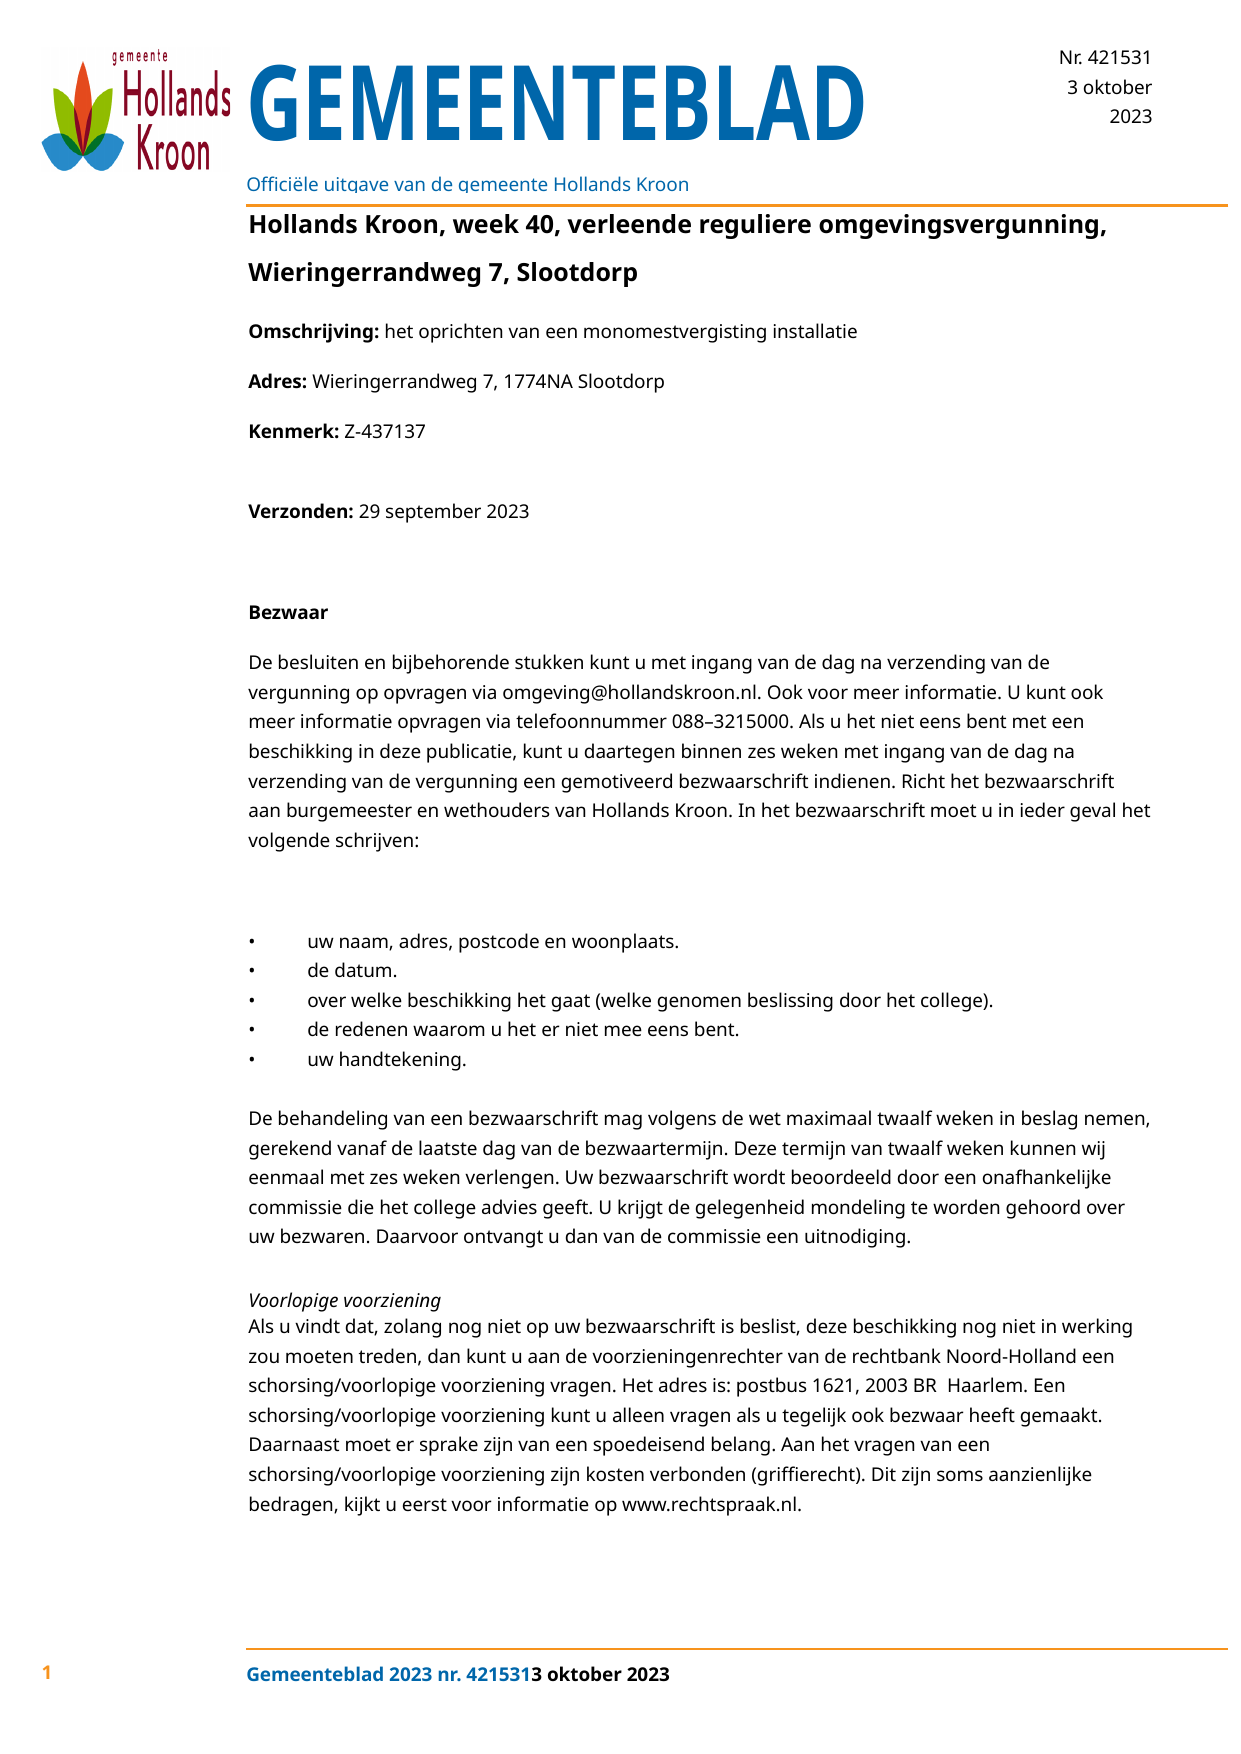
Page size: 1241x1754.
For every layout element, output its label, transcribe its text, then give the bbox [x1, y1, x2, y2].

text Adres: Wieringerrandweg 7, 1774NA Slootdorp [248, 368, 1152, 394]
text Voorlopige voorziening [248, 1288, 1152, 1313]
text Als u vindt dat, zolang nog niet op uw bezwaarschrift is beslist, deze beschikking nog niet in werking zou moeten treden, dan kunt u aan de voorzieningenrechter van de rechtbank Noord-Holland een schorsing/voorlopige voorziening vragen. Het adres is: postbus 1621, 2003 BR Haarlem. Een schorsing/voorlopige voorziening kunt u alleen vragen als u tegelijk ook bezwaar heeft gemaakt. Daarnaast moet er sprake zijn van een spoedeisend belang. Aan het vragen van een schorsing/voorlopige voorziening zijn kosten verbonden (griffierecht). Dit zijn soms aanzienlijke bedragen, kijkt u eerst voor informatie op www.rechtspraak.nl. [248, 1313, 1152, 1517]
list de datum. [248, 957, 1152, 983]
table_header [700, 469, 1152, 495]
list over welke beschikking het gaat (welke genomen beslissing door het college). [248, 987, 1152, 1013]
text Hollands Kroon, week 40, verleende reguliere omgevingsvergunning, Wieringerrandweg 7, Slootdorp [248, 207, 1152, 288]
table_header [248, 469, 700, 495]
picture [41, 47, 231, 172]
text Omschrijving: het oprichten van een monomestvergisting installatie [248, 318, 1152, 344]
text De behandeling van een bezwaarschrift mag volgens de wet maximaal twaalf weken in beslag nemen, gerekend vanaf de laatste dag van de bezwaartermijn. Deze termijn van twaalf weken kunnen wij eenmaal met zes weken verlengen. Uw bezwaarschrift wordt beoordeeld door een onafhankelijke commissie die het college advies geeft. U krijgt de gelegenheid mondeling te worden gehoord over uw bezwaren. Daarvoor ontvangt u dan van de commissie een uitnodiging. [248, 1105, 1152, 1249]
list uw naam, adres, postcode en woonplaats. [248, 928, 1152, 953]
list uw handtekening. [248, 1046, 1152, 1072]
text Kenmerk: Z-437137 [248, 419, 1152, 444]
list de redenen waarom u het er niet mee eens bent. [248, 1017, 1152, 1042]
text De besluiten en bijbehorende stukken kunt u met ingang van de dag na verzending van de vergunning op opvragen via omgeving@hollandskroon.nl. Ook voor meer informatie. U kunt ook meer informatie opvragen via telefoonnummer 088–3215000. Als u het niet eens bent met een beschikking in deze publicatie, kunt u daartegen binnen zes weken met ingang van de dag na verzending van de vergunning een gemotiveerd bezwaarschrift indienen. Richt het bezwaarschrift aan burgemeester en wethouders van Hollands Kroon. In het bezwaarschrift moet u in ieder geval het volgende schrijven: [248, 649, 1152, 853]
text Verzonden: 29 september 2023 [248, 498, 1152, 524]
text Bezwaar [248, 599, 1152, 625]
